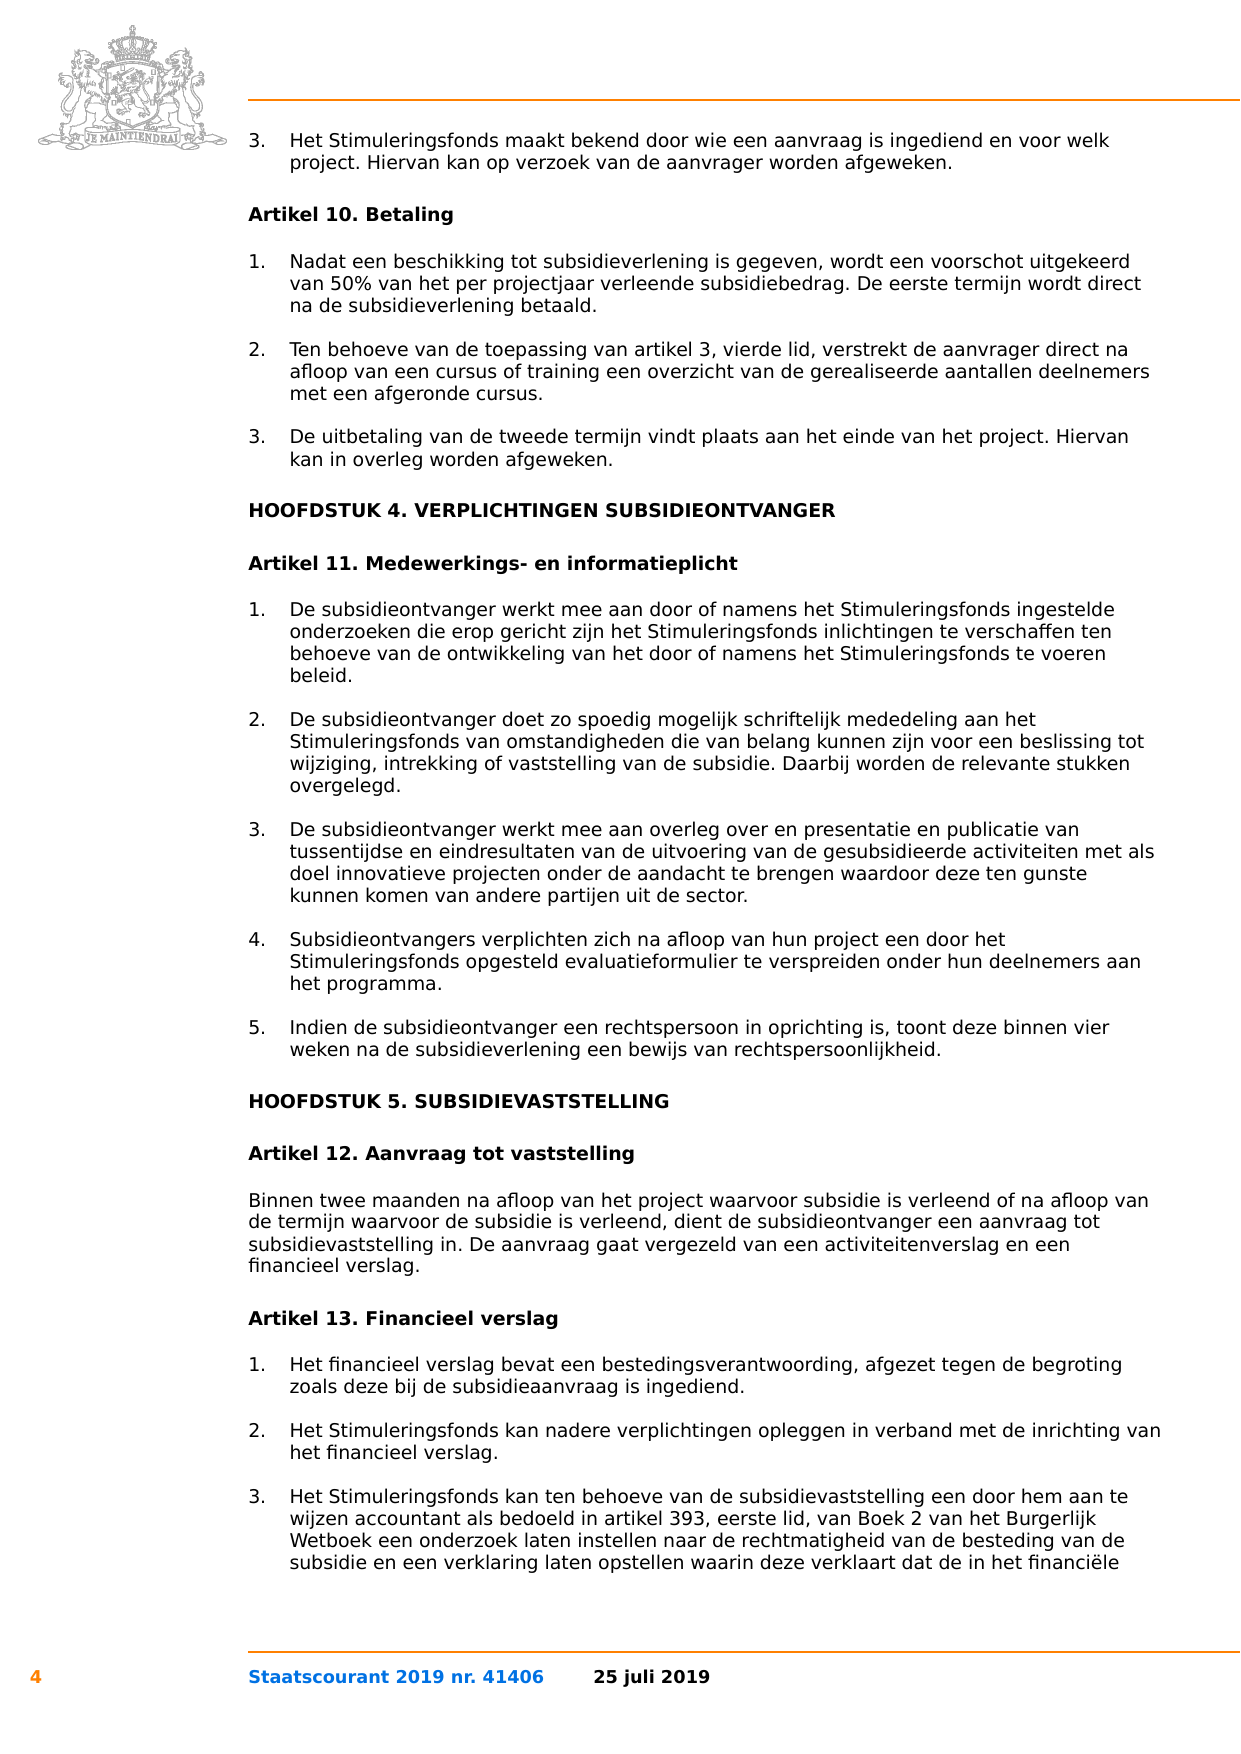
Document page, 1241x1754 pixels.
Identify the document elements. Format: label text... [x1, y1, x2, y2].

text 3. Het Stimuleringsfonds maakt bekend door wie een aanvraag is ingediend en voor welk project. Hiervan kan op verzoek van de aanvrager worden afgeweken. [248, 130, 1163, 174]
text 5. Indien de subsidieontvanger een rechtspersoon in oprichting is, toont deze binnen vier weken na de subsidieverlening een bewijs van rechtspersoonlijkheid. [248, 1017, 1163, 1061]
text 3. De uitbetaling van de tweede termijn vindt plaats aan het einde van het project. Hiervan kan in overleg worden afgeweken. [248, 426, 1163, 470]
subtitle Artikel 11. Medewerkings- en informatieplicht [248, 552, 1163, 574]
subtitle HOOFDSTUK 4. VERPLICHTINGEN SUBSIDIEONTVANGER [248, 500, 1163, 522]
text 1. Nadat een beschikking tot subsidieverlening is gegeven, wordt een voorschot uitgekeerd van 50% van het per projectjaar verleende subsidiebedrag. De eerste termijn wordt direct na de subsidieverlening betaald. [248, 251, 1163, 317]
picture [38, 25, 227, 150]
subtitle HOOFDSTUK 5. SUBSIDIEVASTSTELLING [248, 1091, 1163, 1112]
subtitle Artikel 13. Financieel verslag [248, 1307, 1163, 1329]
text 4. Subsidieontvangers verplichten zich na afloop van hun project een door het Stimuleringsfonds opgesteld evaluatieformulier te verspreiden onder hun deelnemers aan het programma. [248, 929, 1163, 995]
text 2. Het Stimuleringsfonds kan nadere verplichtingen opleggen in verband met de inrichting van het financieel verslag. [248, 1420, 1163, 1464]
text 3. Het Stimuleringsfonds kan ten behoeve van de subsidievaststelling een door hem aan te wijzen accountant als bedoeld in artikel 393, eerste lid, van Boek 2 van het Burgerlijk Wetboek een onderzoek laten instellen naar de rechtmatigheid van de besteding van de subsidie en een verklaring laten opstellen waarin deze verklaart dat de in het financiële [248, 1486, 1163, 1574]
text 3. De subsidieontvanger werkt mee aan overleg over en presentatie en publicatie van tussentijdse en eindresultaten van de uitvoering van de gesubsidieerde activiteiten met als doel innovatieve projecten onder de aandacht te brengen waardoor deze ten gunste kunnen komen van andere partijen uit de sector. [248, 819, 1163, 907]
text 2. De subsidieontvanger doet zo spoedig mogelijk schriftelijk mededeling aan het Stimuleringsfonds van omstandigheden die van belang kunnen zijn voor een beslissing tot wijziging, intrekking of vaststelling van de subsidie. Daarbij worden de relevante stukken overgelegd. [248, 709, 1163, 797]
text 2. Ten behoeve van de toepassing van artikel 3, vierde lid, verstrekt de aanvrager direct na afloop van een cursus of training een overzicht van de gerealiseerde aantallen deelnemers met een afgeronde cursus. [248, 339, 1163, 404]
text 1. Het financieel verslag bevat een bestedingsverantwoording, afgezet tegen de begroting zoals deze bij de subsidieaanvraag is ingediend. [248, 1354, 1163, 1398]
subtitle Artikel 12. Aanvraag tot vaststelling [248, 1142, 1163, 1164]
subtitle Artikel 10. Betaling [248, 204, 1163, 226]
text 1. De subsidieontvanger werkt mee aan door of namens het Stimuleringsfonds ingestelde onderzoeken die erop gericht zijn het Stimuleringsfonds inlichtingen te verschaffen ten behoeve van de ontwikkeling van het door of namens het Stimuleringsfonds te voeren beleid. [248, 599, 1163, 687]
text Binnen twee maanden na afloop van het project waarvoor subsidie is verleend of na afloop van de termijn waarvoor de subsidie is verleend, dient de subsidieontvanger een aanvraag tot subsidievaststelling in. De aanvraag gaat vergezeld van een activiteitenverslag en een financieel verslag. [248, 1189, 1163, 1277]
